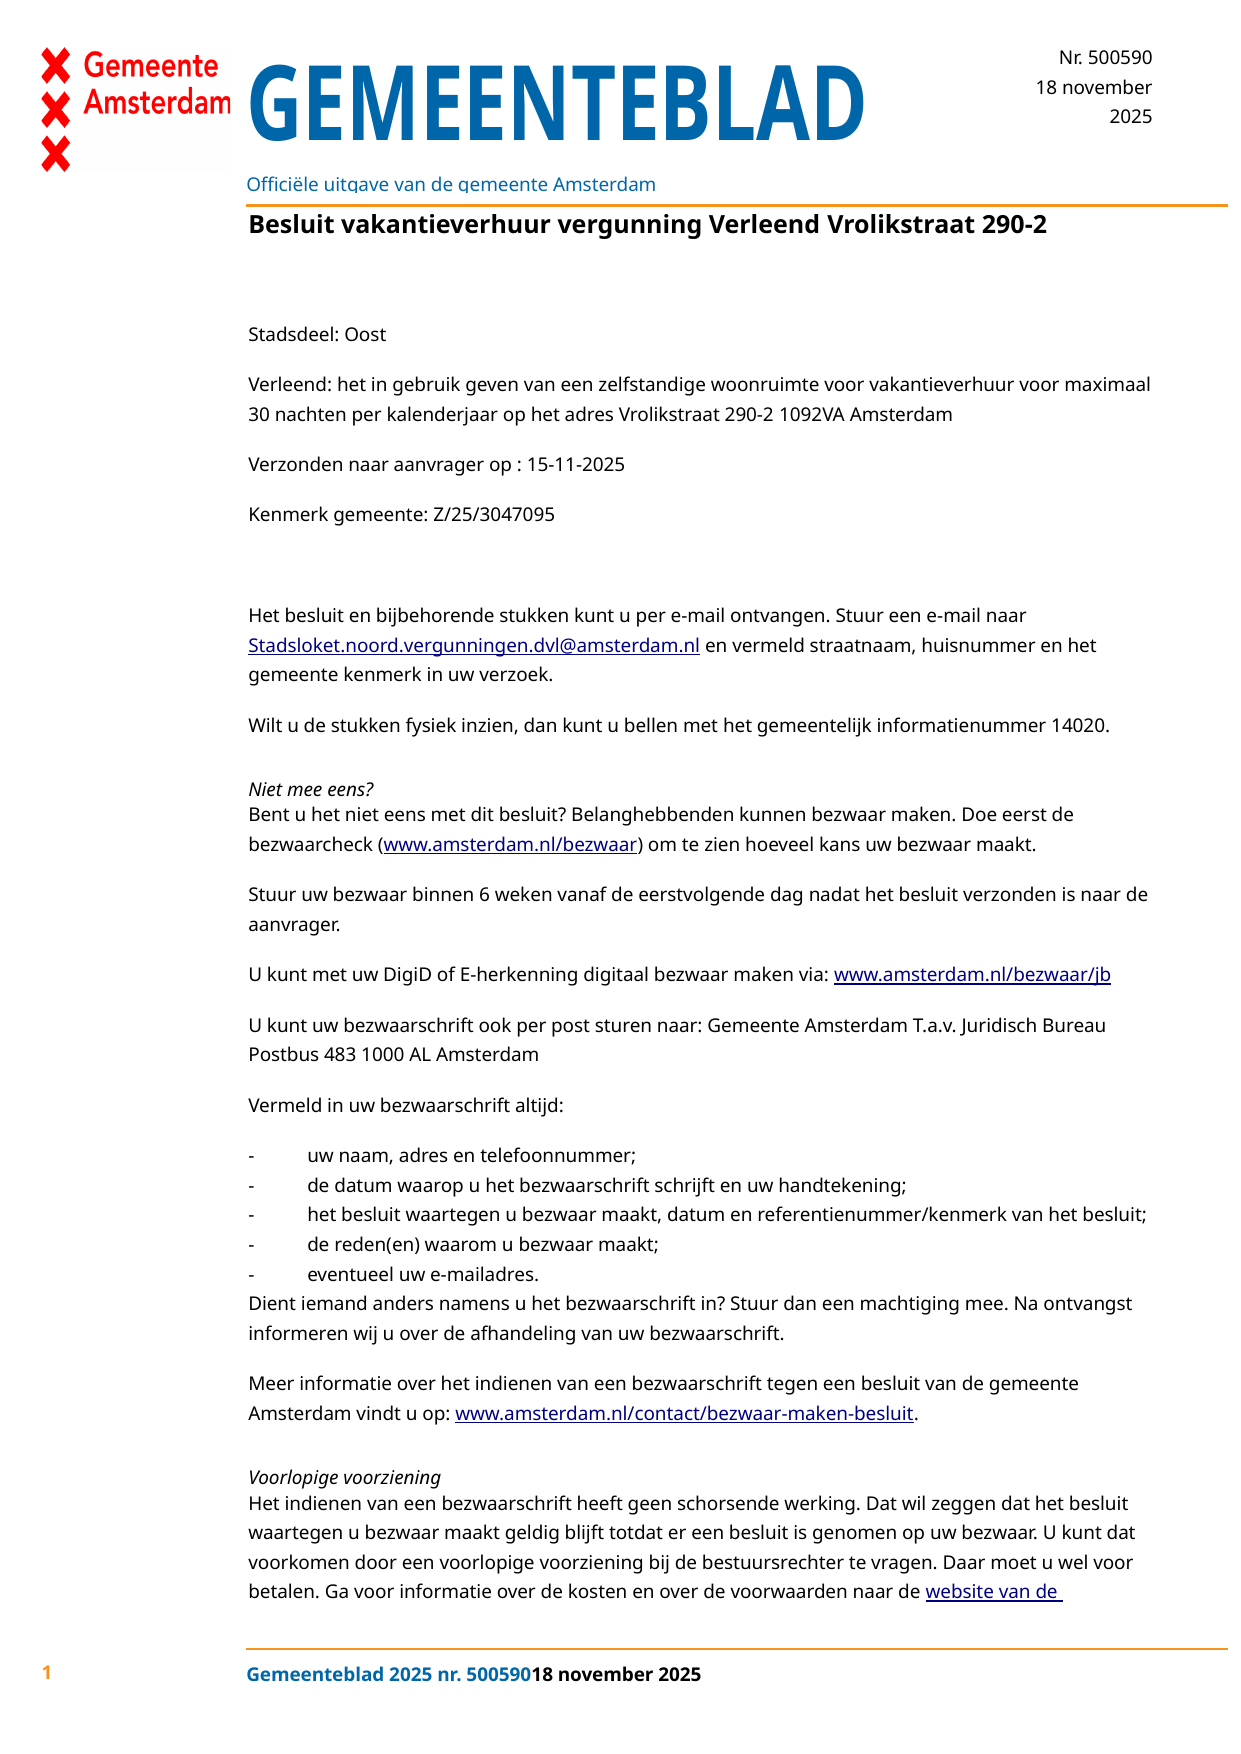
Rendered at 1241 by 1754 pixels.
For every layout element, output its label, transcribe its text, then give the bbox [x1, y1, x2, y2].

text Stuur uw bezwaar binnen 6 weken vanaf de eerstvolgende dag nadat het besluit verzonden is naar de aanvrager. [248, 882, 1152, 937]
text Dient iemand anders namens u het bezwaarschrift in? Stuur dan een machtiging mee. Na ontvangst informeren wij u over de afhandeling van uw bezwaarschrift. [248, 1290, 1152, 1346]
list eventueel uw e-mailadres. [248, 1261, 1152, 1287]
text Besluit vakantieverhuur vergunning Verleend Vrolikstraat 290-2 [248, 207, 1152, 241]
text Stadsdeel: Oost [248, 321, 1152, 346]
list de datum waarop u het bezwaarschrift schrijft en uw handtekening; [248, 1172, 1152, 1198]
text Vermeld in uw bezwaarschrift altijd: [248, 1092, 1152, 1118]
text Niet mee eens? [248, 776, 1152, 802]
list de reden(en) waarom u bezwaar maakt; [248, 1231, 1152, 1257]
picture [41, 47, 231, 172]
text Verleend: het in gebruik geven van een zelfstandige woonruimte voor vakantieverhuur voor maximaal 30 nachten per kalenderjaar op het adres Vrolikstraat 290-2 1092VA Amsterdam [248, 371, 1152, 426]
text Het besluit en bijbehorende stukken kunt u per e-mail ontvangen. Stuur een e-mail naar Stadsloket.noord.vergunningen.dvl@amsterdam.nl en vermeld straatnaam, huisnummer en het gemeente kenmerk in uw verzoek. [248, 602, 1152, 687]
text Bent u het niet eens met dit besluit? Belanghebbenden kunnen bezwaar maken. Doe eerst de bezwaarcheck (www.amsterdam.nl/bezwaar) om te zien hoeveel kans uw bezwaar maakt. [248, 802, 1152, 857]
text Kenmerk gemeente: Z/25/3047095 [248, 502, 1152, 527]
text Verzonden naar aanvrager op : 15-11-2025 [248, 451, 1152, 477]
text Wilt u de stukken fysiek inzien, dan kunt u bellen met het gemeentelijk informatienummer 14020. [248, 712, 1152, 738]
text U kunt met uw DigiD of E-herkenning digitaal bezwaar maken via: www.amsterdam.nl/bezwaar/jb [248, 962, 1152, 987]
list uw naam, adres en telefoonnummer; [248, 1142, 1152, 1168]
text Voorlopige voorziening [248, 1464, 1152, 1490]
text U kunt uw bezwaarschrift ook per post sturen naar: Gemeente Amsterdam T.a.v. Juridisch Bureau Postbus 483 1000 AL Amsterdam [248, 1012, 1152, 1067]
text Meer informatie over het indienen van een bezwaarschrift tegen een besluit van de gemeente Amsterdam vindt u op: www.amsterdam.nl/contact/bezwaar-maken-besluit. [248, 1370, 1152, 1426]
text Het indienen van een bezwaarschrift heeft geen schorsende werking. Dat wil zeggen dat het besluit waartegen u bezwaar maakt geldig blijft totdat er een besluit is genomen op uw bezwaar. U kunt dat voorkomen door een voorlopige voorziening bij de bestuursrechter te vragen. Daar moet u wel voor betalen. Ga voor informatie over de kosten en over de voorwaarden naar de website van de [248, 1490, 1152, 1604]
list het besluit waartegen u bezwaar maakt, datum en referentienummer/kenmerk van het besluit; [248, 1202, 1152, 1227]
